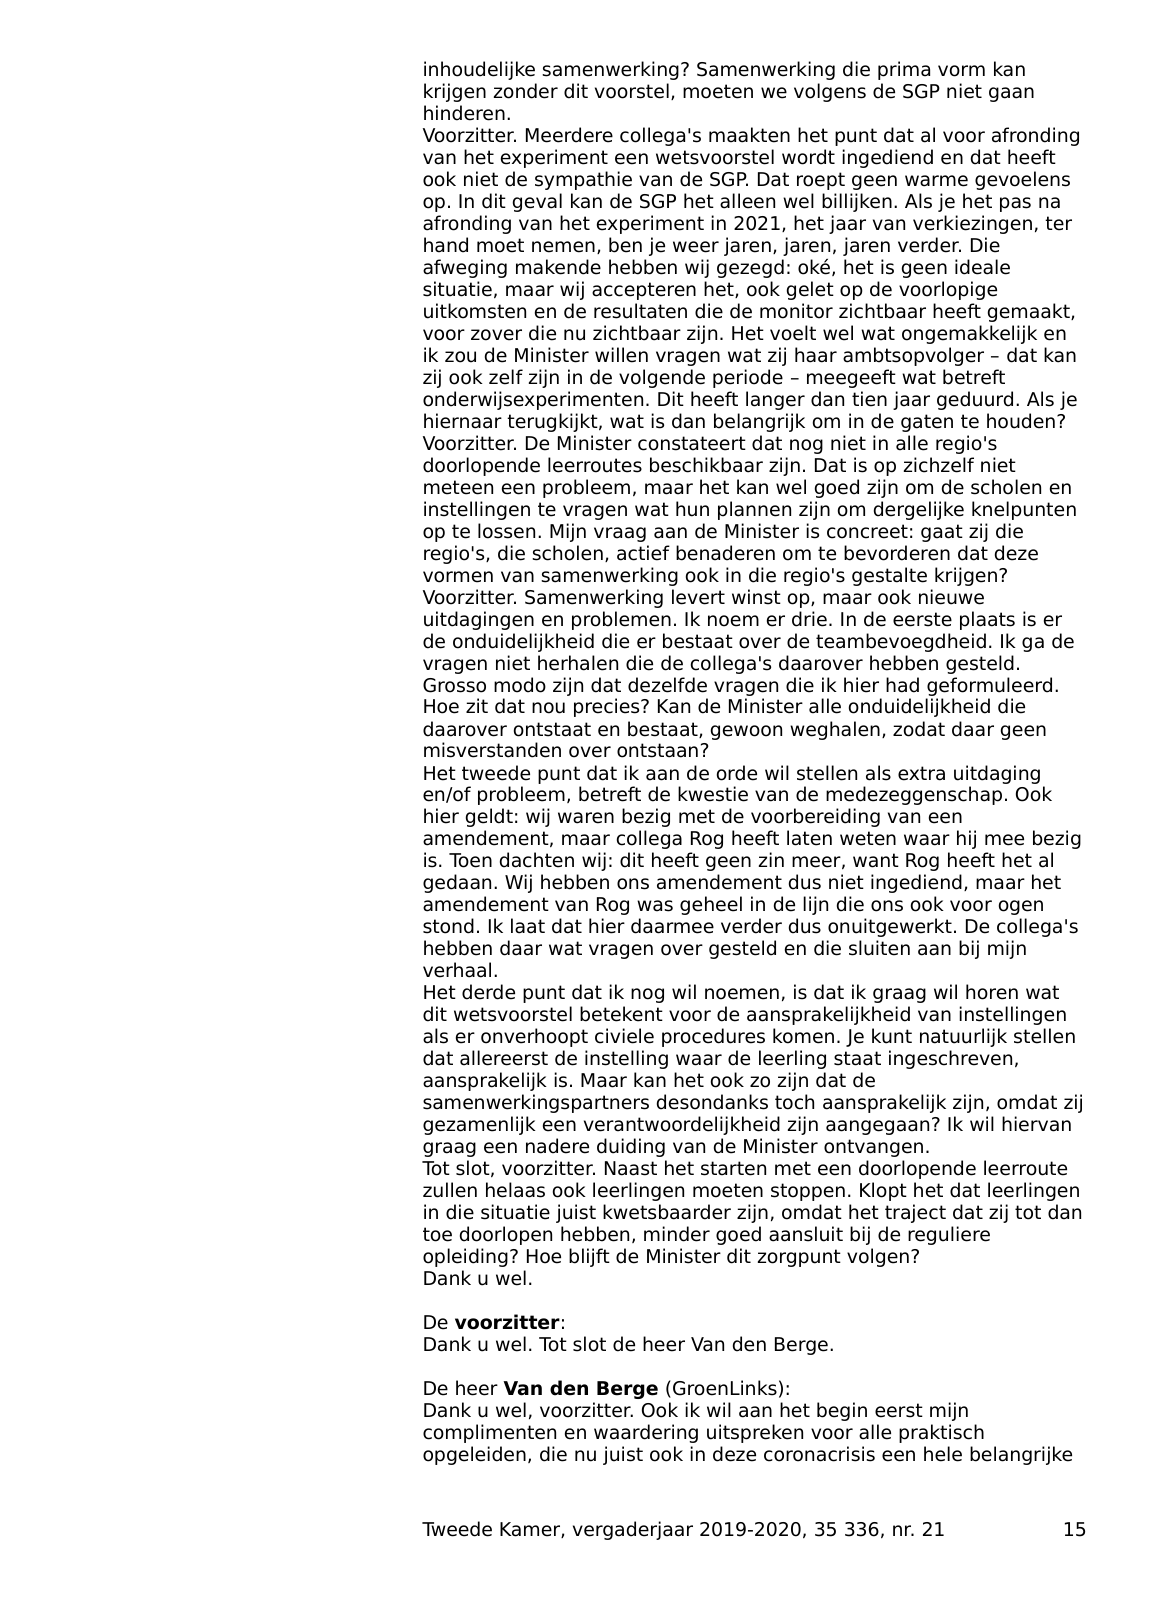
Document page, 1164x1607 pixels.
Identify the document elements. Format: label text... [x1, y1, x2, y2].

text Voorzitter. Samenwerking levert winst op, maar ook nieuwe uitdagingen en problemen. Ik noem er drie. In de eerste plaats is er de onduidelijkheid die er bestaat over de teambevoegdheid. Ik ga de vragen niet herhalen die de collega's daarover hebben gesteld. Grosso modo zijn dat dezelfde vragen die ik hier had geformuleerd. Hoe zit dat nou precies? Kan de Minister alle onduidelijkheid die daarover ontstaat en bestaat, gewoon weghalen, zodat daar geen misverstanden over ontstaan? [422, 587, 1087, 762]
text De heer Van den Berge (GroenLinks): [422, 1378, 1087, 1400]
text Tot slot, voorzitter. Naast het starten met een doorlopende leerroute zullen helaas ook leerlingen moeten stoppen. Klopt het dat leerlingen in die situatie juist kwetsbaarder zijn, omdat het traject dat zij tot dan toe doorlopen hebben, minder goed aansluit bij de reguliere opleiding? Hoe blijft de Minister dit zorgpunt volgen? [422, 1158, 1087, 1268]
text Dank u wel. Tot slot de heer Van den Berge. [422, 1334, 1087, 1356]
text Het derde punt dat ik nog wil noemen, is dat ik graag wil horen wat dit wetsvoorstel betekent voor de aansprakelijkheid van instellingen als er onverhoopt civiele procedures komen. Je kunt natuurlijk stellen dat allereerst de instelling waar de leerling staat ingeschreven, aansprakelijk is. Maar kan het ook zo zijn dat de samenwerkingspartners desondanks toch aansprakelijk zijn, omdat zij gezamenlijk een verantwoordelijkheid zijn aangegaan? Ik wil hiervan graag een nadere duiding van de Minister ontvangen. [422, 982, 1087, 1158]
text Dank u wel, voorzitter. Ook ik wil aan het begin eerst mijn complimenten en waardering uitspreken voor alle praktisch opgeleiden, die nu juist ook in deze coronacrisis een hele belangrijke [422, 1400, 1087, 1466]
text De voorzitter: [422, 1312, 1087, 1334]
text Voorzitter. Meerdere collega's maakten het punt dat al voor afronding van het experiment een wetsvoorstel wordt ingediend en dat heeft ook niet de sympathie van de SGP. Dat roept geen warme gevoelens op. In dit geval kan de SGP het alleen wel billijken. Als je het pas na afronding van het experiment in 2021, het jaar van verkiezingen, ter hand moet nemen, ben je weer jaren, jaren, jaren verder. Die afweging makende hebben wij gezegd: oké, het is geen ideale situatie, maar wij accepteren het, ook gelet op de voorlopige uitkomsten en de resultaten die de monitor zichtbaar heeft gemaakt, voor zover die nu zichtbaar zijn. Het voelt wel wat ongemakkelijk en ik zou de Minister willen vragen wat zij haar ambtsopvolger – dat kan zij ook zelf zijn in de volgende periode – meegeeft wat betreft onderwijsexperimenten. Dit heeft langer dan tien jaar geduurd. Als je hiernaar terugkijkt, wat is dan belangrijk om in de gaten te houden? [422, 125, 1087, 433]
text inhoudelijke samenwerking? Samenwerking die prima vorm kan krijgen zonder dit voorstel, moeten we volgens de SGP niet gaan hinderen. [422, 59, 1087, 125]
text Dank u wel. [422, 1268, 1087, 1290]
text Voorzitter. De Minister constateert dat nog niet in alle regio's doorlopende leerroutes beschikbaar zijn. Dat is op zichzelf niet meteen een probleem, maar het kan wel goed zijn om de scholen en instellingen te vragen wat hun plannen zijn om dergelijke knelpunten op te lossen. Mijn vraag aan de Minister is concreet: gaat zij die regio's, die scholen, actief benaderen om te bevorderen dat deze vormen van samenwerking ook in die regio's gestalte krijgen? [422, 433, 1087, 587]
text Het tweede punt dat ik aan de orde wil stellen als extra uitdaging en/of probleem, betreft de kwestie van de medezeggenschap. Ook hier geldt: wij waren bezig met de voorbereiding van een amendement, maar collega Rog heeft laten weten waar hij mee bezig is. Toen dachten wij: dit heeft geen zin meer, want Rog heeft het al gedaan. Wij hebben ons amendement dus niet ingediend, maar het amendement van Rog was geheel in de lijn die ons ook voor ogen stond. Ik laat dat hier daarmee verder dus onuitgewerkt. De collega's hebben daar wat vragen over gesteld en die sluiten aan bij mijn verhaal. [422, 762, 1087, 982]
